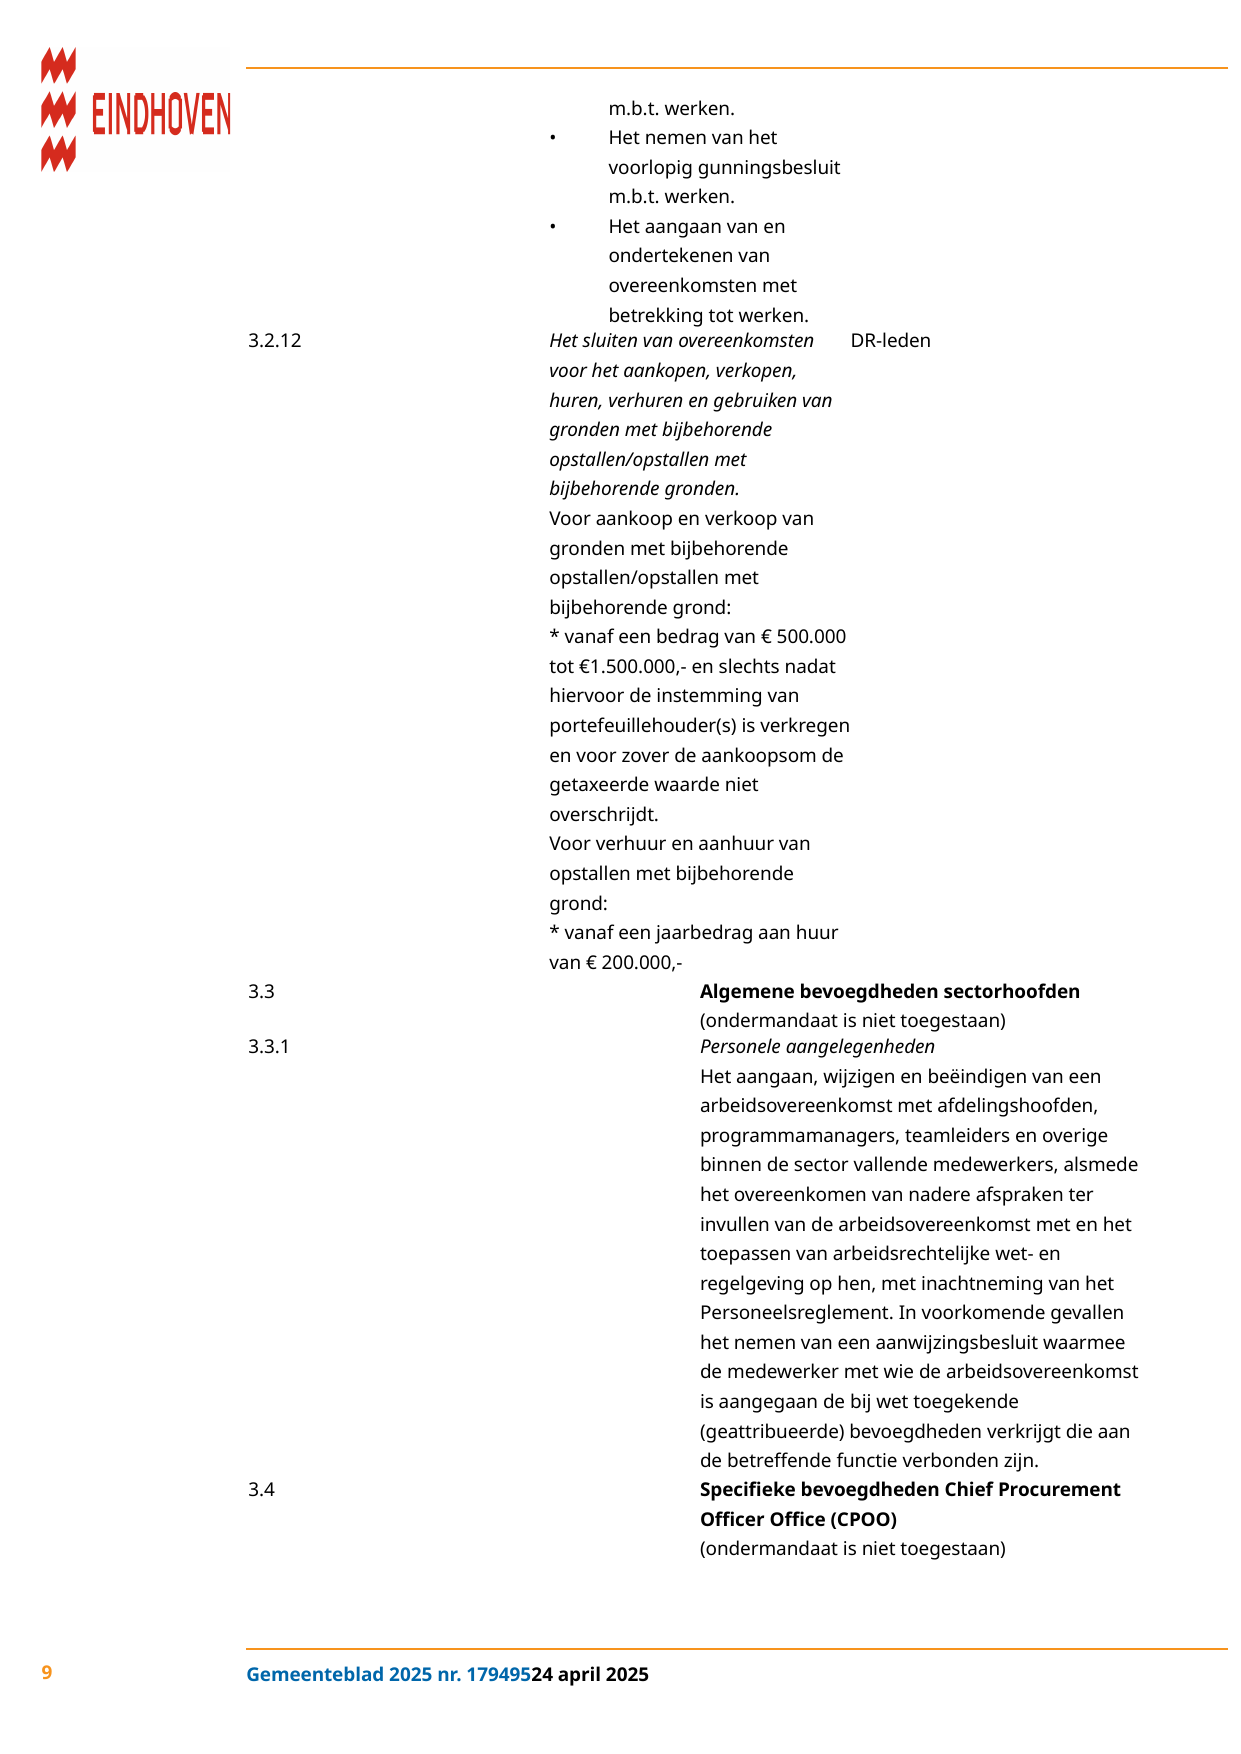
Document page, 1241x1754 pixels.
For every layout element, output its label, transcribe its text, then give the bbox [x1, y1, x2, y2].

table_cell DR-leden [850, 328, 1152, 974]
table_cell 3.2.12 [248, 328, 549, 974]
table_header 3.3 [248, 978, 700, 1033]
table_cell [248, 95, 549, 328]
table_header Algemene bevoegdheden sectorhoofden (ondermandaat is niet toegestaan) [700, 978, 1152, 1033]
table_header Specifieke bevoegdheden Chief Procurement Officer Office (CPOO) (ondermandaat is niet toegestaan) [700, 1476, 1152, 1561]
table_cell Het sluiten van overeenkomsten voor het aankopen, verkopen, huren, verhuren en gebruiken van gronden met bijbehorende opstallen/opstallen met bijbehorende gronden. Voor aankoop en verkoop van gronden met bijbehorende opstallen/opstallen met bijbehorende grond: * vanaf een bedrag van € 500.000 tot €1.500.000,- en slechts nadat hiervoor de instemming van portefeuillehouder(s) is verkregen en voor zover de aankoopsom de getaxeerde waarde niet overschrijdt. Voor verhuur en aanhuur van opstallen met bijbehorende grond: * vanaf een jaarbedrag aan huur van € 200.000,- [549, 328, 850, 974]
table_cell 3.3.1 [248, 1033, 700, 1473]
table_cell [850, 95, 1152, 328]
table_cell Personele aangelegenheden Het aangaan, wijzigen en beëindigen van een arbeidsovereenkomst met afdelingshoofden, programmamanagers, teamleiders en overige binnen de sector vallende medewerkers, alsmede het overeenkomen van nadere afspraken ter invullen van de arbeidsovereenkomst met en het toepassen van arbeidsrechtelijke wet- en regelgeving op hen, met inachtneming van het Personeelsreglement. In voorkomende gevallen het nemen van een aanwijzingsbesluit waarmee de medewerker met wie de arbeidsovereenkomst is aangegaan de bij wet toegekende (geattribueerde) bevoegdheden verkrijgt die aan de betreffende functie verbonden zijn. [700, 1033, 1152, 1473]
table_header 3.4 [248, 1476, 700, 1561]
picture [41, 47, 231, 172]
table_cell m.b.t. werken. Het nemen van het voorlopig gunningsbesluit m.b.t. werken. Het aangaan van en ondertekenen van overeenkomsten met betrekking tot werken. [549, 95, 850, 328]
